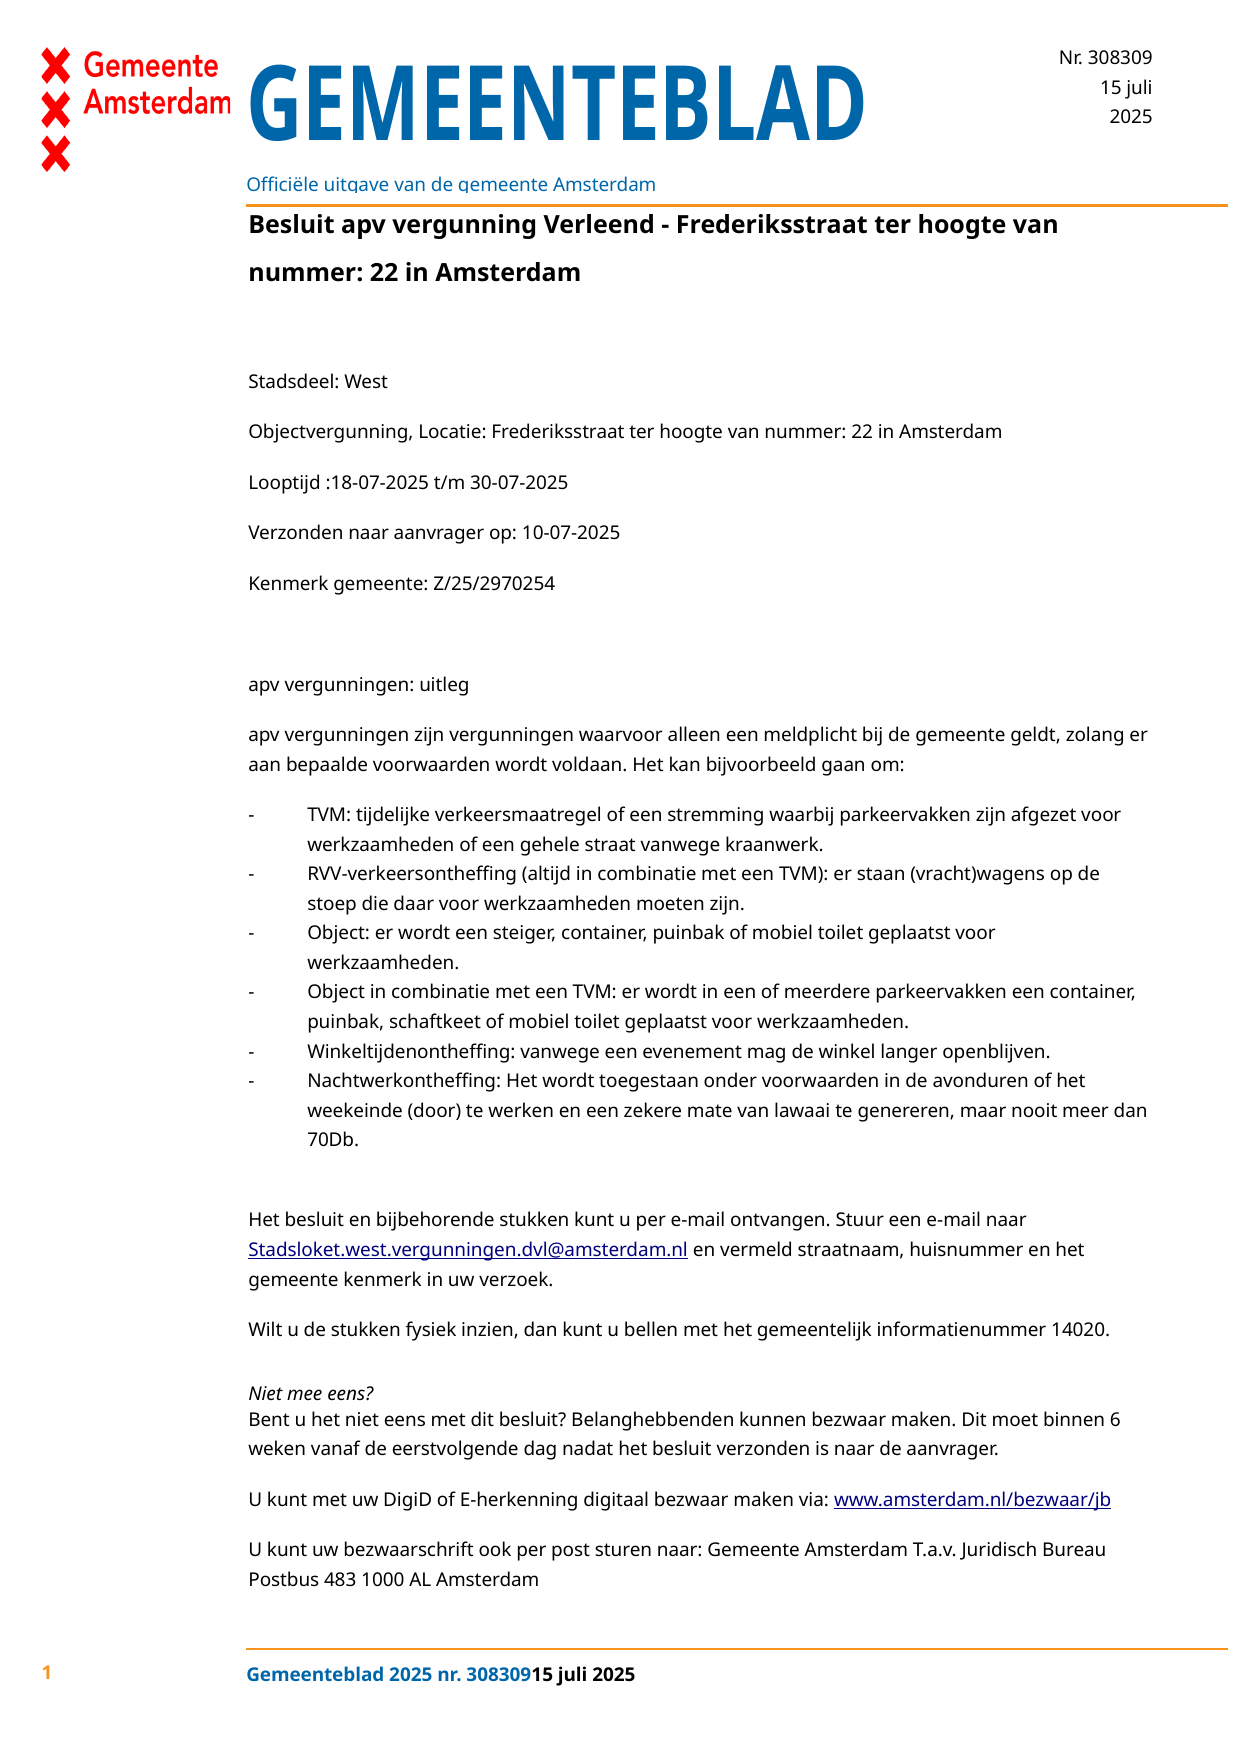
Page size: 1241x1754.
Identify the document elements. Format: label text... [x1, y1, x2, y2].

list Object in combinatie met een TVM: er wordt in een of meerdere parkeervakken een container, puinbak, schaftkeet of mobiel toilet geplaatst voor werkzaamheden. [248, 979, 1152, 1034]
text Wilt u de stukken fysiek inzien, dan kunt u bellen met het gemeentelijk informatienummer 14020. [248, 1316, 1152, 1342]
text Bent u het niet eens met dit besluit? Belanghebbenden kunnen bezwaar maken. Dit moet binnen 6 weken vanaf de eerstvolgende dag nadat het besluit verzonden is naar de aanvrager. [248, 1406, 1152, 1461]
text Besluit apv vergunning Verleend - Frederiksstraat ter hoogte van nummer: 22 in Amsterdam [248, 207, 1152, 288]
text Niet mee eens? [248, 1380, 1152, 1406]
text Stadsdeel: West [248, 368, 1152, 394]
text apv vergunningen: uitleg [248, 671, 1152, 697]
text apv vergunningen zijn vergunningen waarvoor alleen een meldplicht bij de gemeente geldt, zolang er aan bepaalde voorwaarden wordt voldaan. Het kan bijvoorbeeld gaan om: [248, 721, 1152, 777]
list Winkeltijdenontheffing: vanwege een evenement mag de winkel langer openblijven. [248, 1038, 1152, 1064]
text U kunt uw bezwaarschrift ook per post sturen naar: Gemeente Amsterdam T.a.v. Juridisch Bureau Postbus 483 1000 AL Amsterdam [248, 1536, 1152, 1592]
list Nachtwerkontheffing: Het wordt toegestaan onder voorwaarden in de avonduren of het weekeinde (door) te werken en een zekere mate van lawaai te genereren, maar nooit meer dan 70Db. [248, 1067, 1152, 1152]
text U kunt met uw DigiD of E-herkenning digitaal bezwaar maken via: www.amsterdam.nl/bezwaar/jb [248, 1486, 1152, 1512]
list RVV-verkeersontheffing (altijd in combinatie met een TVM): er staan (vracht)wagens op de stoep die daar voor werkzaamheden moeten zijn. [248, 860, 1152, 916]
text Verzonden naar aanvrager op: 10-07-2025 [248, 519, 1152, 545]
text Het besluit en bijbehorende stukken kunt u per e-mail ontvangen. Stuur een e-mail naar Stadsloket.west.vergunningen.dvl@amsterdam.nl en vermeld straatnaam, huisnummer en het gemeente kenmerk in uw verzoek. [248, 1207, 1152, 1292]
text Objectvergunning, Locatie: Frederiksstraat ter hoogte van nummer: 22 in Amsterdam [248, 419, 1152, 444]
picture [41, 47, 231, 172]
text Kenmerk gemeente: Z/25/2970254 [248, 570, 1152, 596]
list TVM: tijdelijke verkeersmaatregel of een stremming waarbij parkeervakken zijn afgezet voor werkzaamheden of een gehele straat vanwege kraanwerk. [248, 801, 1152, 857]
list Object: er wordt een steiger, container, puinbak of mobiel toilet geplaatst voor werkzaamheden. [248, 919, 1152, 975]
text Looptijd :18-07-2025 t/m 30-07-2025 [248, 469, 1152, 495]
